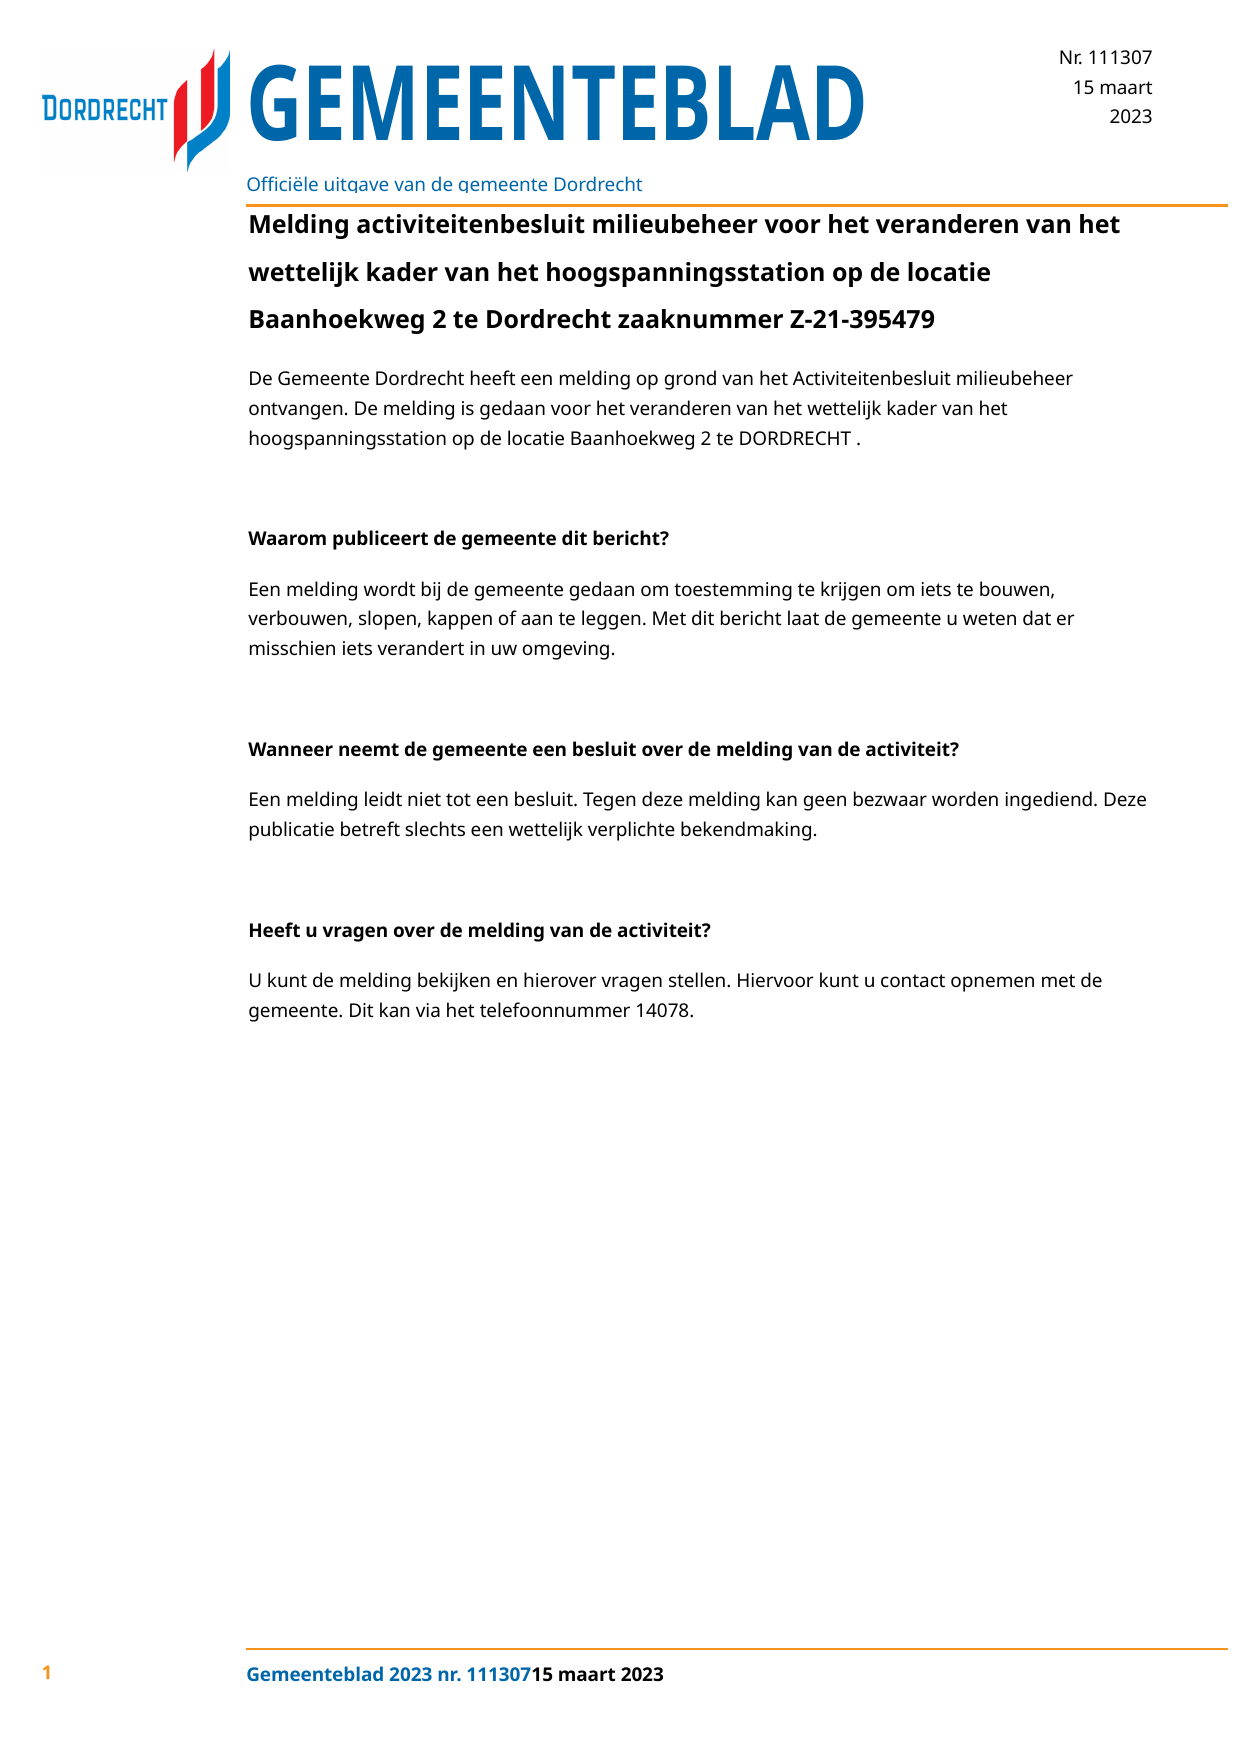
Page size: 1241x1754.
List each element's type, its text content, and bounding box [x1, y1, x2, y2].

text De Gemeente Dordrecht heeft een melding op grond van het Activiteitenbesluit milieubeheer ontvangen. De melding is gedaan voor het veranderen van het wettelijk kader van het hoogspanningsstation op de locatie Baanhoekweg 2 te DORDRECHT . [248, 366, 1152, 450]
text Een melding leidt niet tot een besluit. Tegen deze melding kan geen bezwaar worden ingediend. Deze publicatie betreft slechts een wettelijk verplichte bekendmaking. [248, 786, 1152, 842]
text U kunt de melding bekijken en hierover vragen stellen. Hiervoor kunt u contact opnemen met de gemeente. Dit kan via het telefoonnummer 14078. [248, 967, 1152, 1022]
text Melding activiteitenbesluit milieubeheer voor het veranderen van het wettelijk kader van het hoogspanningsstation op de locatie Baanhoekweg 2 te Dordrecht zaaknummer Z-21-395479 [248, 207, 1152, 336]
text Een melding wordt bij de gemeente gedaan om toestemming te krijgen om iets te bouwen, verbouwen, slopen, kappen of aan te leggen. Met dit bericht laat de gemeente u weten dat er misschien iets verandert in uw omgeving. [248, 576, 1152, 661]
text Heeft u vragen over de melding van de activiteit? [248, 917, 1152, 942]
text Wanneer neemt de gemeente een besluit over de melding van de activiteit? [248, 736, 1152, 762]
text Waarom publiceert de gemeente dit bericht? [248, 526, 1152, 551]
picture [41, 47, 231, 172]
